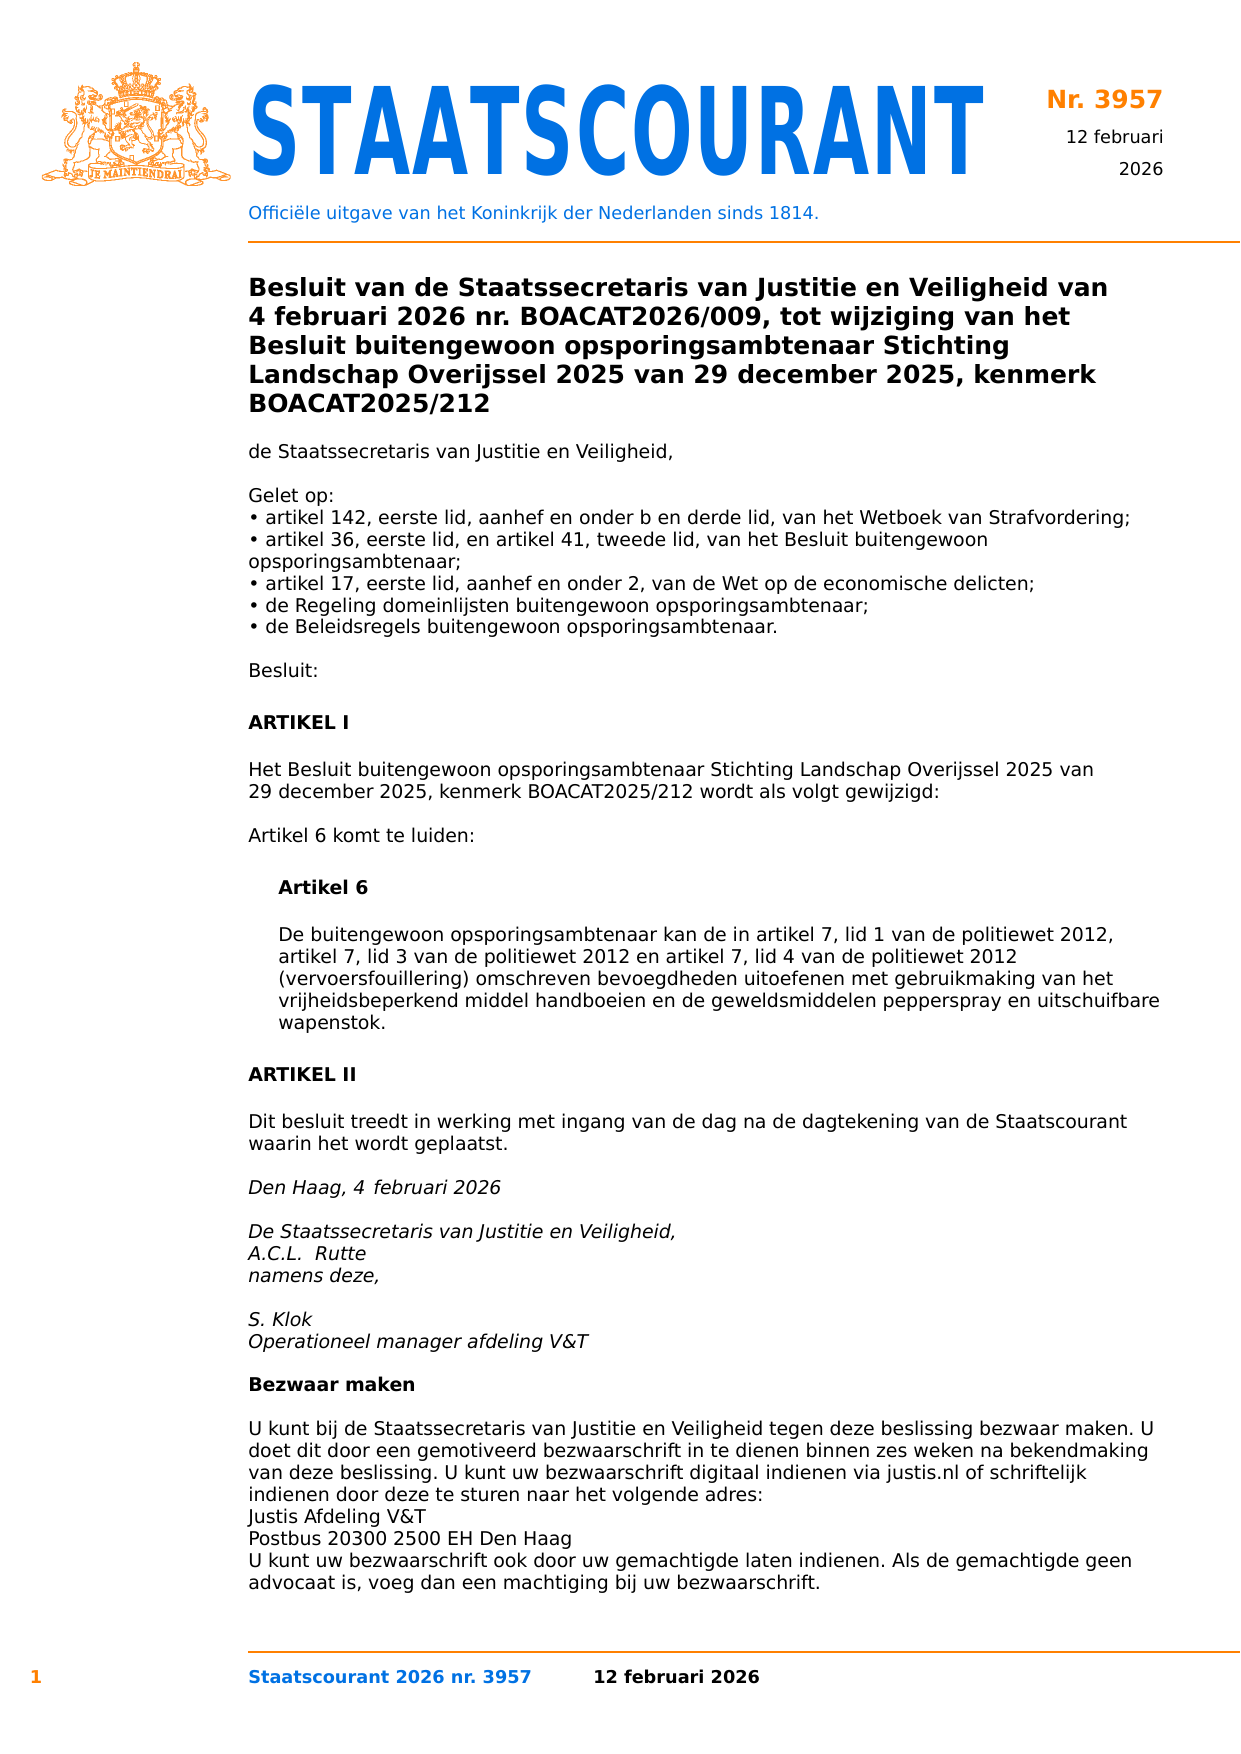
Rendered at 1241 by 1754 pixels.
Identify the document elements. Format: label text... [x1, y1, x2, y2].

text U kunt uw bezwaarschrift ook door uw gemachtigde laten indienen. Als de gemachtigde geen advocaat is, voeg dan een machtiging bij uw bezwaarschrift. [248, 1550, 1163, 1594]
table_header [25, 62, 248, 241]
text • de Beleidsregels buitengewoon opsporingsambtenaar. [248, 616, 1163, 638]
picture [41, 62, 231, 186]
table_header STAATSCOURANT [248, 62, 998, 203]
text • artikel 36, eerste lid, en artikel 41, tweede lid, van het Besluit buitengewoon opsporingsambtenaar; [248, 528, 1163, 572]
text Den Haag, 4 februari 2026 [248, 1177, 1163, 1199]
table_cell 2026 [998, 153, 1240, 203]
text Justis Afdeling V&T [248, 1506, 1163, 1528]
text Gelet op: [248, 484, 1163, 507]
subtitle ARTIKEL I [248, 712, 1163, 734]
table_cell Officiële uitgave van het Koninkrijk der Nederlanden sinds 1814. [248, 203, 1240, 241]
text Besluit: [248, 660, 1163, 682]
text Het Besluit buitengewoon opsporingsambtenaar Stichting Landschap Overijssel 2025 van 29 december 2025, kenmerk BOACAT2025/212 wordt als volgt gewijzigd: [248, 759, 1163, 803]
text • de Regeling domeinlijsten buitengewoon opsporingsambtenaar; [248, 594, 1163, 616]
table_header Nr. 3957 [998, 62, 1240, 121]
text De buitengewoon opsporingsambtenaar kan de in artikel 7, lid 1 van de politiewet 2012, artikel 7, lid 3 van de politiewet 2012 en artikel 7, lid 4 van de politiewet 2012 (vervoersfouillering) omschreven bevoegdheden uitoefenen met gebruikmaking van het vrijheidsbeperkend middel handboeien en de geweldsmiddelen pepperspray en uitschuifbare wapenstok. [278, 924, 1163, 1034]
subtitle ARTIKEL II [248, 1064, 1163, 1086]
text Postbus 20300 2500 EH Den Haag [248, 1528, 1163, 1550]
text De Staatssecretaris van Justitie en Veiligheid, A.C.L. Rutte namens deze, S. Klok Operationeel manager afdeling V&T [248, 1221, 1163, 1352]
text de Staatssecretaris van Justitie en Veiligheid, [248, 441, 1163, 463]
text • artikel 17, eerste lid, aanhef en onder 2, van de Wet op de economische delicten; [248, 572, 1163, 594]
text • artikel 142, eerste lid, aanhef en onder b en derde lid, van het Wetboek van Strafvordering; [248, 507, 1163, 528]
text U kunt bij de Staatssecretaris van Justitie en Veiligheid tegen deze beslissing bezwaar maken. U doet dit door een gemotiveerd bezwaarschrift in te dienen binnen zes weken na bekendmaking van deze beslissing. U kunt uw bezwaarschrift digitaal indienen via justis.nl of schriftelijk indienen door deze te sturen naar het volgende adres: [248, 1418, 1163, 1506]
text Bezwaar maken [248, 1374, 1163, 1396]
subtitle Besluit van de Staatssecretaris van Justitie en Veiligheid van 4 februari 2026 nr. BOACAT2026/009, tot wijziging van het Besluit buitengewoon opsporingsambtenaar Stichting Landschap Overijssel 2025 van 29 december 2025, kenmerk BOACAT2025/212 [248, 273, 1163, 419]
text Artikel 6 komt te luiden: [248, 825, 1163, 847]
subtitle Artikel 6 [278, 877, 1163, 899]
table_cell 12 februari [998, 121, 1240, 153]
text Dit besluit treedt in werking met ingang van de dag na de dagtekening van de Staatscourant waarin het wordt geplaatst. [248, 1111, 1163, 1155]
